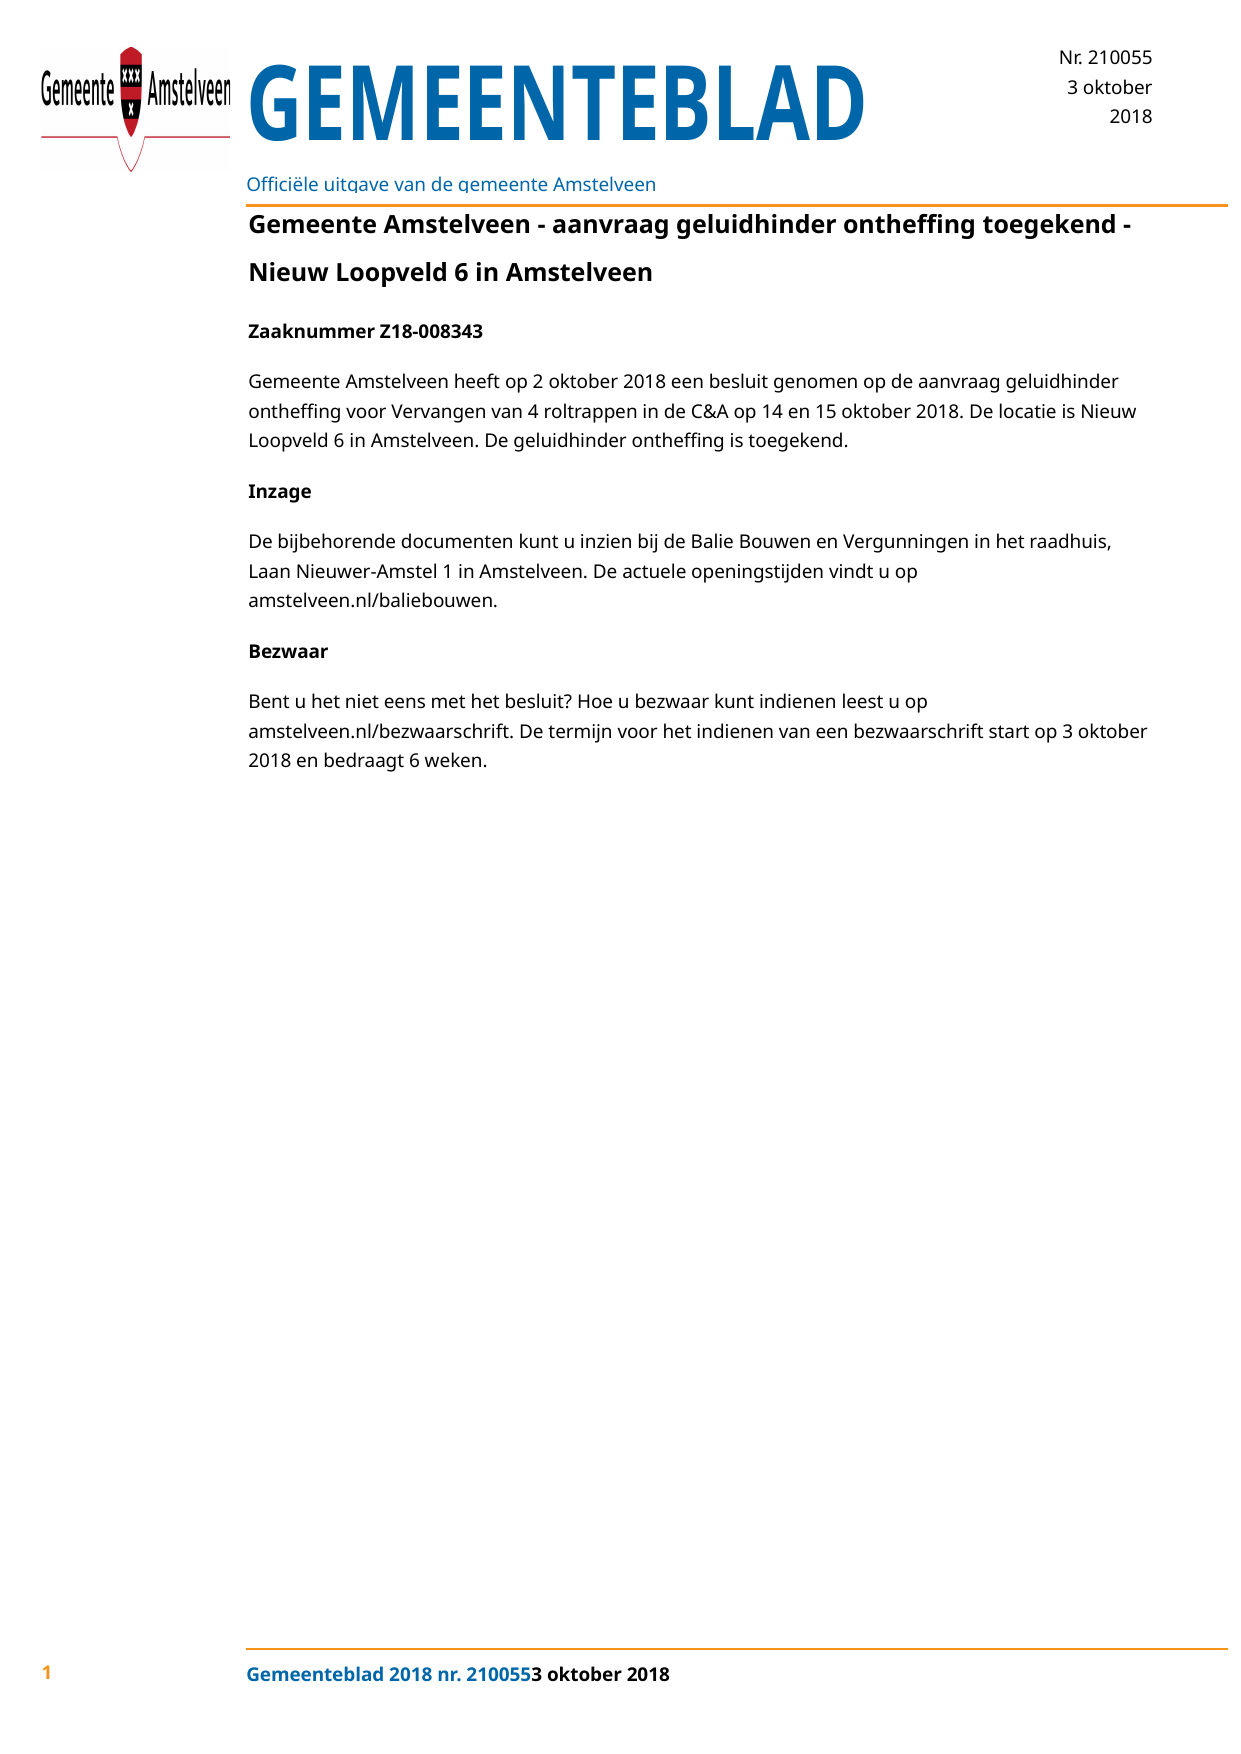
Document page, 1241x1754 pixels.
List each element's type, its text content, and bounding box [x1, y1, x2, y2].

text Gemeente Amstelveen heeft op 2 oktober 2018 een besluit genomen op de aanvraag geluidhinder ontheffing voor Vervangen van 4 roltrappen in de C&A op 14 en 15 oktober 2018. De locatie is Nieuw Loopveld 6 in Amstelveen. De geluidhinder ontheffing is toegekend. [248, 368, 1152, 453]
text Inzage [248, 478, 1152, 504]
text Zaaknummer Z18-008343 [248, 318, 1152, 344]
text Bezwaar [248, 638, 1152, 664]
text Bent u het niet eens met het besluit? Hoe u bezwaar kunt indienen leest u op amstelveen.nl/bezwaarschrift. De termijn voor het indienen van een bezwaarschrift start op 3 oktober 2018 en bedraagt 6 weken. [248, 688, 1152, 773]
picture [41, 47, 231, 172]
text De bijbehorende documenten kunt u inzien bij de Balie Bouwen en Vergunningen in het raadhuis, Laan Nieuwer-Amstel 1 in Amstelveen. De actuele openingstijden vindt u op amstelveen.nl/baliebouwen. [248, 528, 1152, 613]
text Gemeente Amstelveen - aanvraag geluidhinder ontheffing toegekend - Nieuw Loopveld 6 in Amstelveen [248, 207, 1152, 288]
